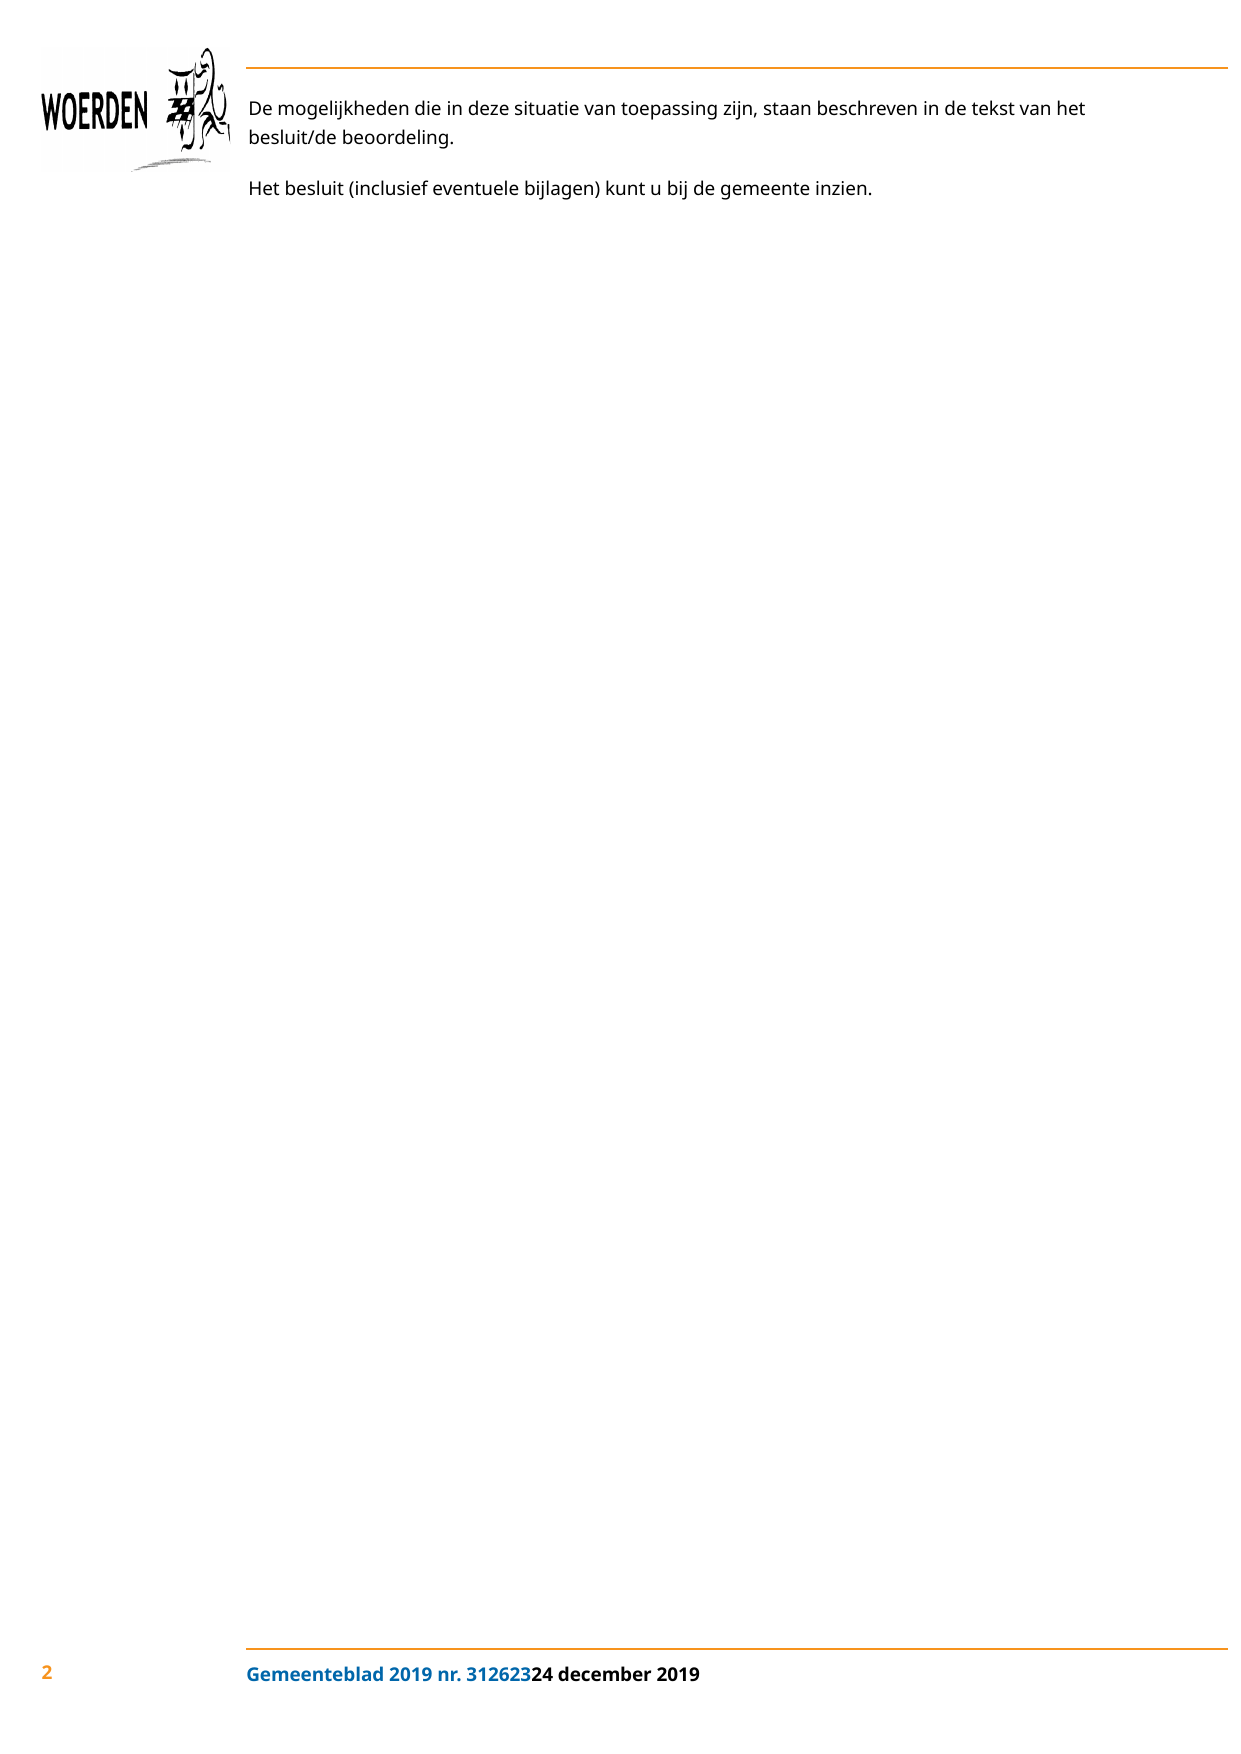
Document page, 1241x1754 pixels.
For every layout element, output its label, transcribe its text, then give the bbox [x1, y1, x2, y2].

text De mogelijkheden die in deze situatie van toepassing zijn, staan beschreven in de tekst van het besluit/de beoordeling. [248, 95, 1152, 150]
picture [41, 47, 231, 172]
text Het besluit (inclusief eventuele bijlagen) kunt u bij de gemeente inzien. [248, 175, 1152, 201]
